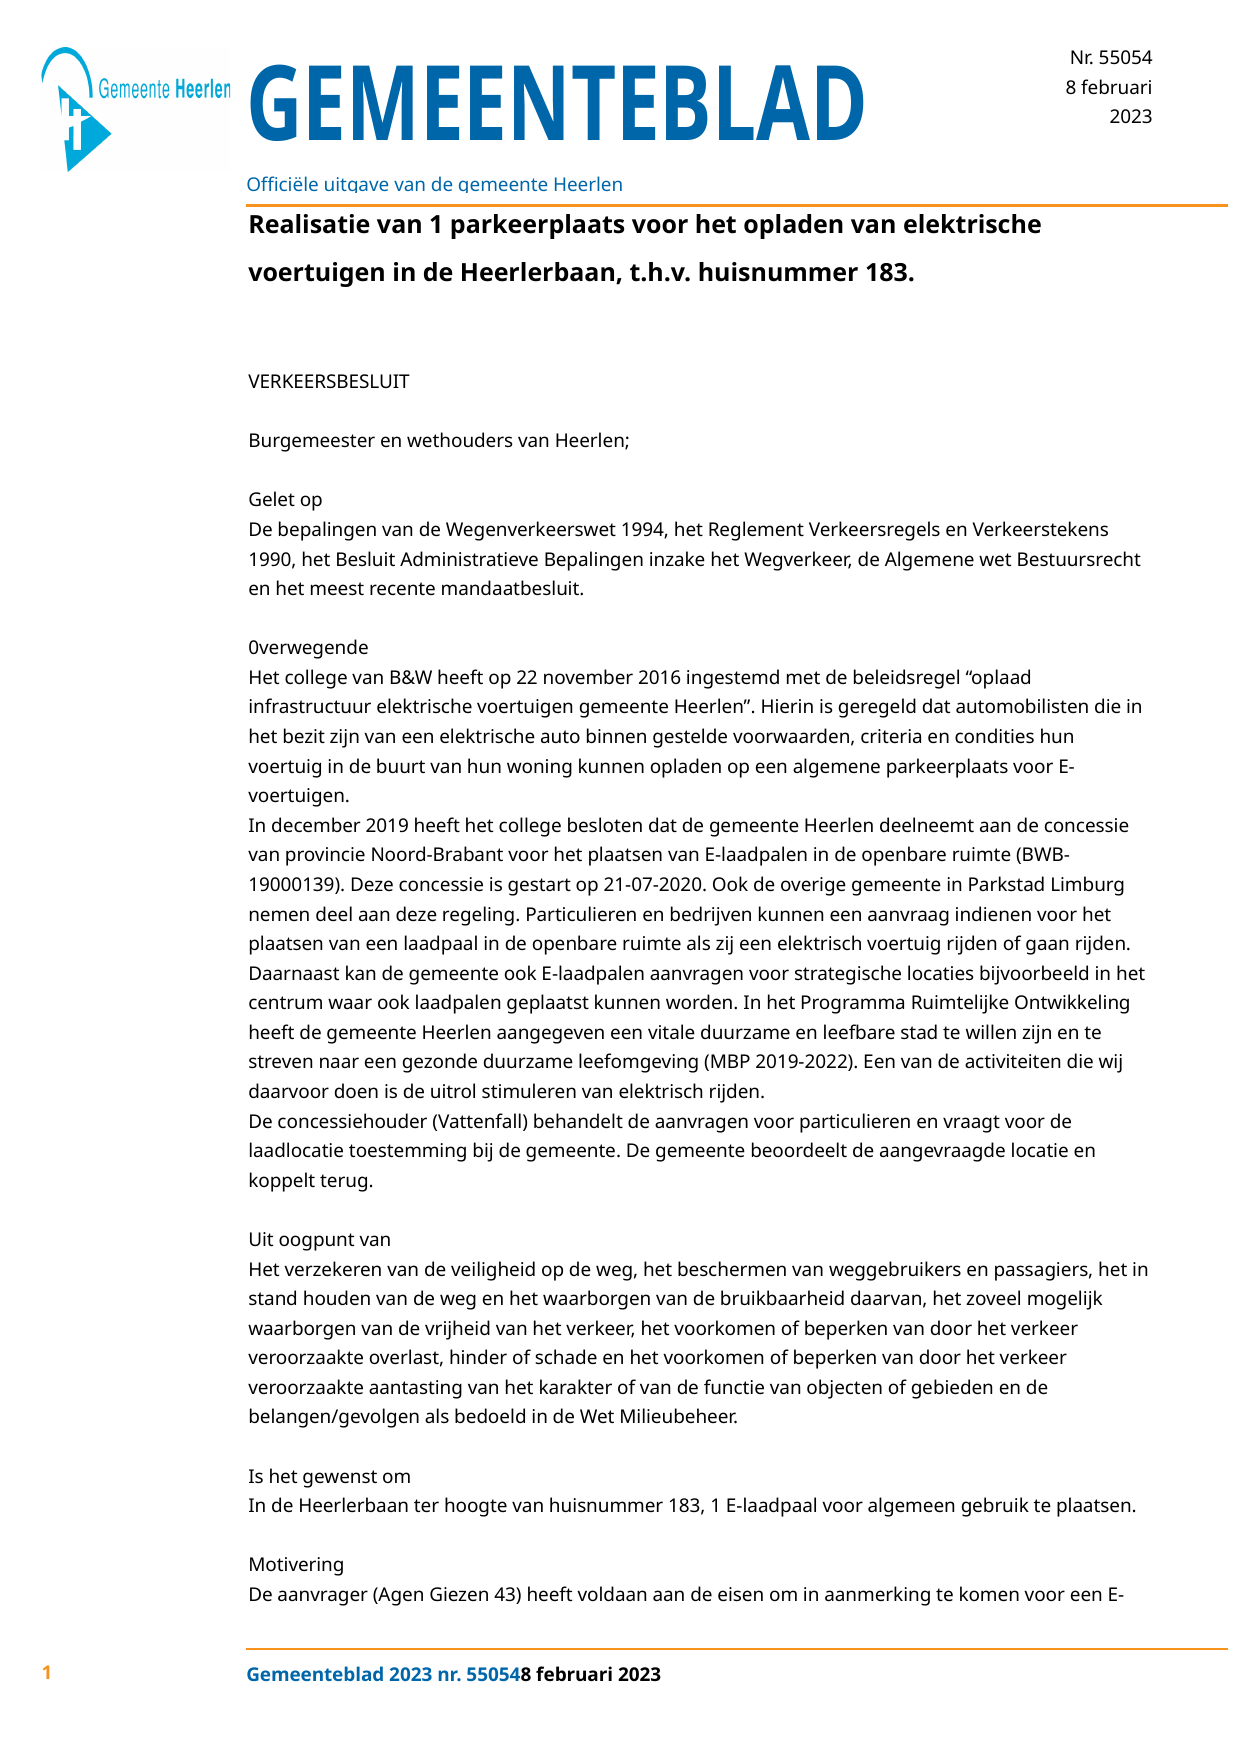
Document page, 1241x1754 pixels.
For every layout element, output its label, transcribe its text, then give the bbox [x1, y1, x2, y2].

text Uit oogpunt van [248, 1226, 1152, 1252]
text In december 2019 heeft het college besloten dat de gemeente Heerlen deelneemt aan de concessie van provincie Noord-Brabant voor het plaatsen van E-laadpalen in de openbare ruimte (BWB-19000139). Deze concessie is gestart op 21-07-2020. Ook de overige gemeente in Parkstad Limburg nemen deel aan deze regeling. Particulieren en bedrijven kunnen een aanvraag indienen voor het plaatsen van een laadpaal in de openbare ruimte als zij een elektrisch voertuig rijden of gaan rijden. Daarnaast kan de gemeente ook E-laadpalen aanvragen voor strategische locaties bijvoorbeeld in het centrum waar ook laadpalen geplaatst kunnen worden. In het Programma Ruimtelijke Ontwikkeling heeft de gemeente Heerlen aangegeven een vitale duurzame en leefbare stad te willen zijn en te streven naar een gezonde duurzame leefomgeving (MBP 2019-2022). Een van de activiteiten die wij daarvoor doen is de uitrol stimuleren van elektrisch rijden. [248, 812, 1152, 1104]
text Is het gewenst om [248, 1463, 1152, 1488]
text De concessiehouder (Vattenfall) behandelt de aanvragen voor particulieren en vraagt voor de laadlocatie toestemming bij de gemeente. De gemeente beoordeelt de aangevraagde locatie en koppelt terug. [248, 1108, 1152, 1193]
picture [41, 47, 231, 172]
picture [41, 47, 59, 70]
text De aanvrager (Agen Giezen 43) heeft voldaan aan de eisen om in aanmerking te komen voor een E- [248, 1581, 1152, 1607]
text Motivering [248, 1552, 1152, 1577]
text VERKEERSBESLUIT [248, 368, 1152, 394]
text 0verwegende [248, 634, 1152, 660]
text Het college van B&W heeft op 22 november 2016 ingestemd met de beleidsregel “oplaad infrastructuur elektrische voertuigen gemeente Heerlen”. Hierin is geregeld dat automobilisten die in het bezit zijn van een elektrische auto binnen gestelde voorwaarden, criteria en condities hun voertuig in de buurt van hun woning kunnen opladen op een algemene parkeerplaats voor E-voertuigen. [248, 664, 1152, 808]
text Het verzekeren van de veiligheid op de weg, het beschermen van weggebruikers en passagiers, het in stand houden van de weg en het waarborgen van de bruikbaarheid daarvan, het zoveel mogelijk waarborgen van de vrijheid van het verkeer, het voorkomen of beperken van door het verkeer veroorzaakte overlast, hinder of schade en het voorkomen of beperken van door het verkeer veroorzaakte aantasting van het karakter of van de functie van objecten of gebieden en de belangen/gevolgen als bedoeld in de Wet Milieubeheer. [248, 1256, 1152, 1429]
text De bepalingen van de Wegenverkeerswet 1994, het Reglement Verkeersregels en Verkeerstekens 1990, het Besluit Administratieve Bepalingen inzake het Wegverkeer, de Algemene wet Bestuursrecht en het meest recente mandaatbesluit. [248, 516, 1152, 601]
text Burgemeester en wethouders van Heerlen; [248, 427, 1152, 453]
text In de Heerlerbaan ter hoogte van huisnummer 183, 1 E-laadpaal voor algemeen gebruik te plaatsen. [248, 1492, 1152, 1518]
text Realisatie van 1 parkeerplaats voor het opladen van elektrische voertuigen in de Heerlerbaan, t.h.v. huisnummer 183. [248, 207, 1152, 288]
text Gelet op [248, 487, 1152, 512]
